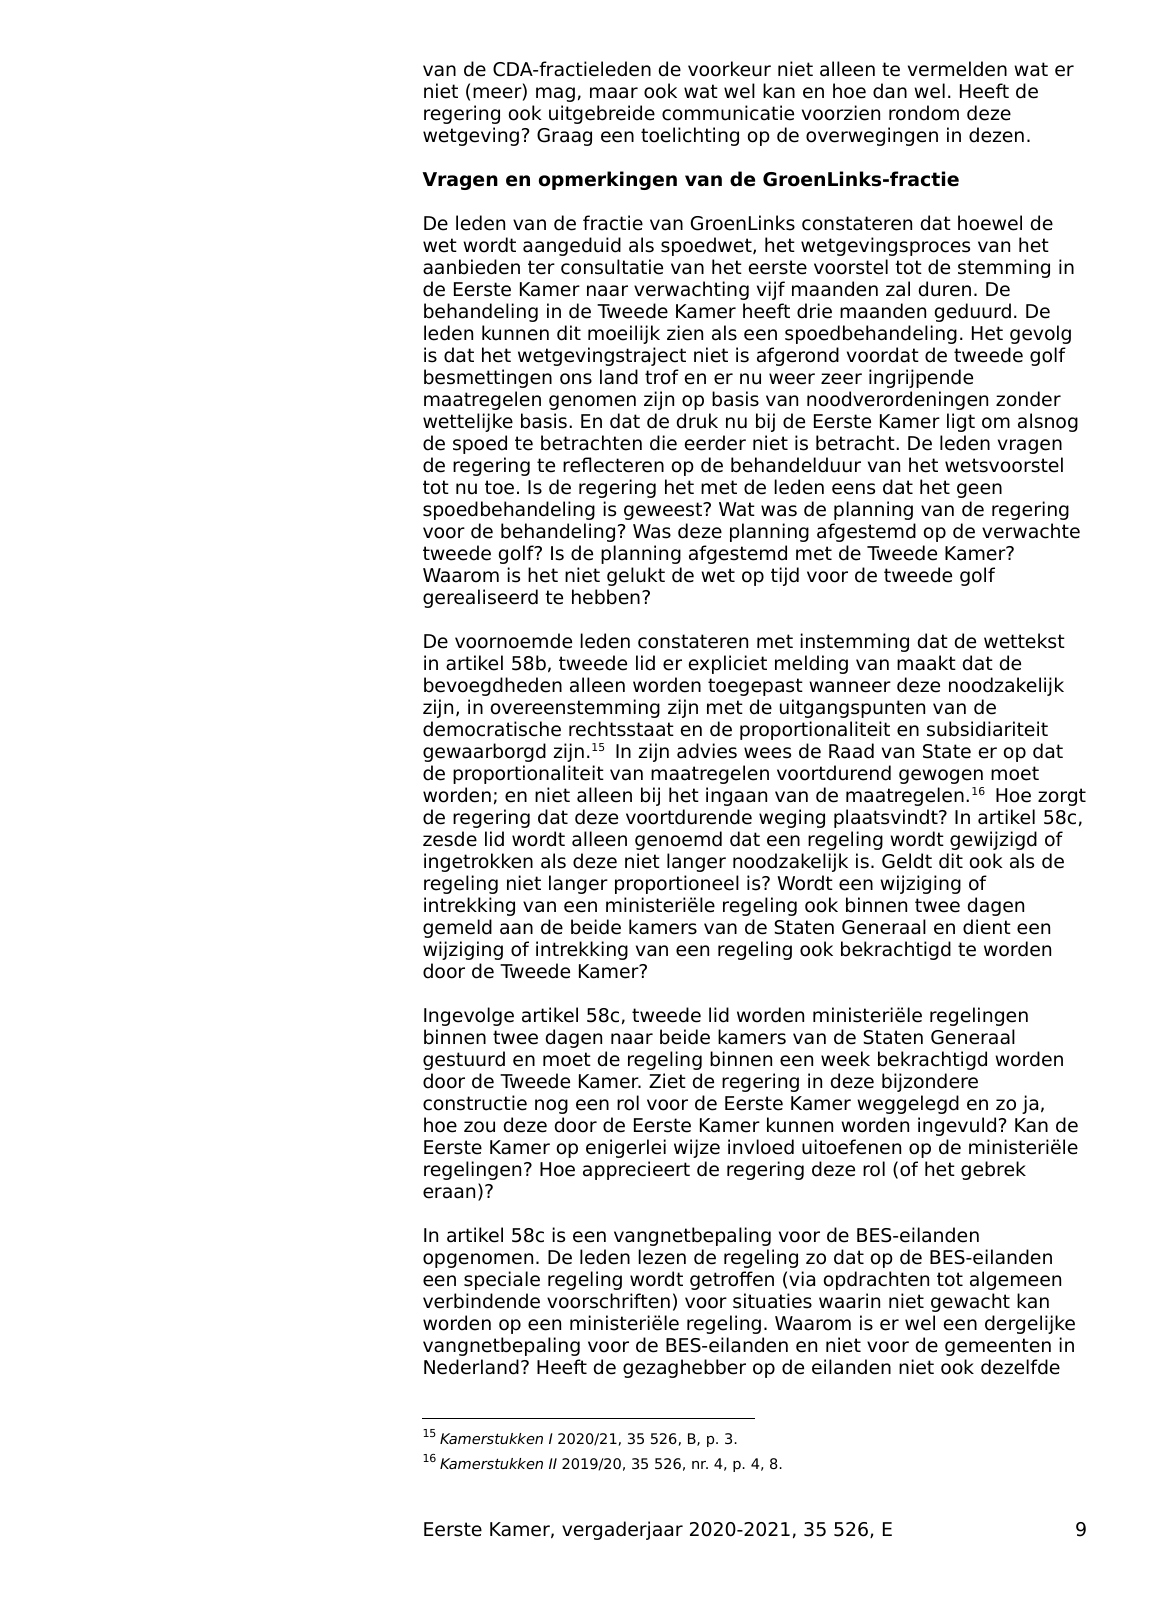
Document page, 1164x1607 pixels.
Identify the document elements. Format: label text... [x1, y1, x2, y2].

text Kamerstukken I 2020/21, 35 526, B, p. 3. [422, 1427, 1087, 1449]
subtitle Vragen en opmerkingen van de GroenLinks-fractie [422, 169, 1087, 191]
text De leden van de fractie van GroenLinks constateren dat hoewel de wet wordt aangeduid als spoedwet, het wetgevingsproces van het aanbieden ter consultatie van het eerste voorstel tot de stemming in de Eerste Kamer naar verwachting vijf maanden zal duren. De behandeling in de Tweede Kamer heeft drie maanden geduurd. De leden kunnen dit moeilijk zien als een spoedbehandeling. Het gevolg is dat het wetgevingstraject niet is afgerond voordat de tweede golf besmettingen ons land trof en er nu weer zeer ingrijpende maatregelen genomen zijn op basis van noodverordeningen zonder wettelijke basis. En dat de druk nu bij de Eerste Kamer ligt om alsnog de spoed te betrachten die eerder niet is betracht. De leden vragen de regering te reflecteren op de behandelduur van het wetsvoorstel tot nu toe. Is de regering het met de leden eens dat het geen spoedbehandeling is geweest? Wat was de planning van de regering voor de behandeling? Was deze planning afgestemd op de verwachte tweede golf? Is de planning afgestemd met de Tweede Kamer? Waarom is het niet gelukt de wet op tijd voor de tweede golf gerealiseerd te hebben? [422, 213, 1087, 609]
text De voornoemde leden constateren met instemming dat de wettekst in artikel 58b, tweede lid er expliciet melding van maakt dat de bevoegdheden alleen worden toegepast wanneer deze noodzakelijk zijn, in overeenstemming zijn met de uitgangspunten van de democratische rechtsstaat en de proportionaliteit en subsidiariteit gewaarborgd zijn. In zijn advies wees de Raad van State er op dat de proportionaliteit van maatregelen voortdurend gewogen moet worden; en niet alleen bij het ingaan van de maatregelen. Hoe zorgt de regering dat deze voortdurende weging plaatsvindt? In artikel 58c, zesde lid wordt alleen genoemd dat een regeling wordt gewijzigd of ingetrokken als deze niet langer noodzakelijk is. Geldt dit ook als de regeling niet langer proportioneel is? Wordt een wijziging of intrekking van een ministeriële regeling ook binnen twee dagen gemeld aan de beide kamers van de Staten Generaal en dient een wijziging of intrekking van een regeling ook bekrachtigd te worden door de Tweede Kamer? [422, 631, 1087, 983]
text Kamerstukken II 2019/20, 35 526, nr. 4, p. 4, 8. [422, 1452, 1087, 1474]
text van de CDA-fractieleden de voorkeur niet alleen te vermelden wat er niet (meer) mag, maar ook wat wel kan en hoe dan wel. Heeft de regering ook uitgebreide communicatie voorzien rondom deze wetgeving? Graag een toelichting op de overwegingen in dezen. [422, 59, 1087, 147]
text In artikel 58c is een vangnetbepaling voor de BES-eilanden opgenomen. De leden lezen de regeling zo dat op de BES-eilanden een speciale regeling wordt getroffen (via opdrachten tot algemeen verbindende voorschriften) voor situaties waarin niet gewacht kan worden op een ministeriële regeling. Waarom is er wel een dergelijke vangnetbepaling voor de BES-eilanden en niet voor de gemeenten in Nederland? Heeft de gezaghebber op de eilanden niet ook dezelfde [422, 1225, 1087, 1379]
text Ingevolge artikel 58c, tweede lid worden ministeriële regelingen binnen twee dagen naar beide kamers van de Staten Generaal gestuurd en moet de regeling binnen een week bekrachtigd worden door de Tweede Kamer. Ziet de regering in deze bijzondere constructie nog een rol voor de Eerste Kamer weggelegd en zo ja, hoe zou deze door de Eerste Kamer kunnen worden ingevuld? Kan de Eerste Kamer op enigerlei wijze invloed uitoefenen op de ministeriële regelingen? Hoe apprecieert de regering deze rol (of het gebrek eraan)? [422, 1005, 1087, 1203]
